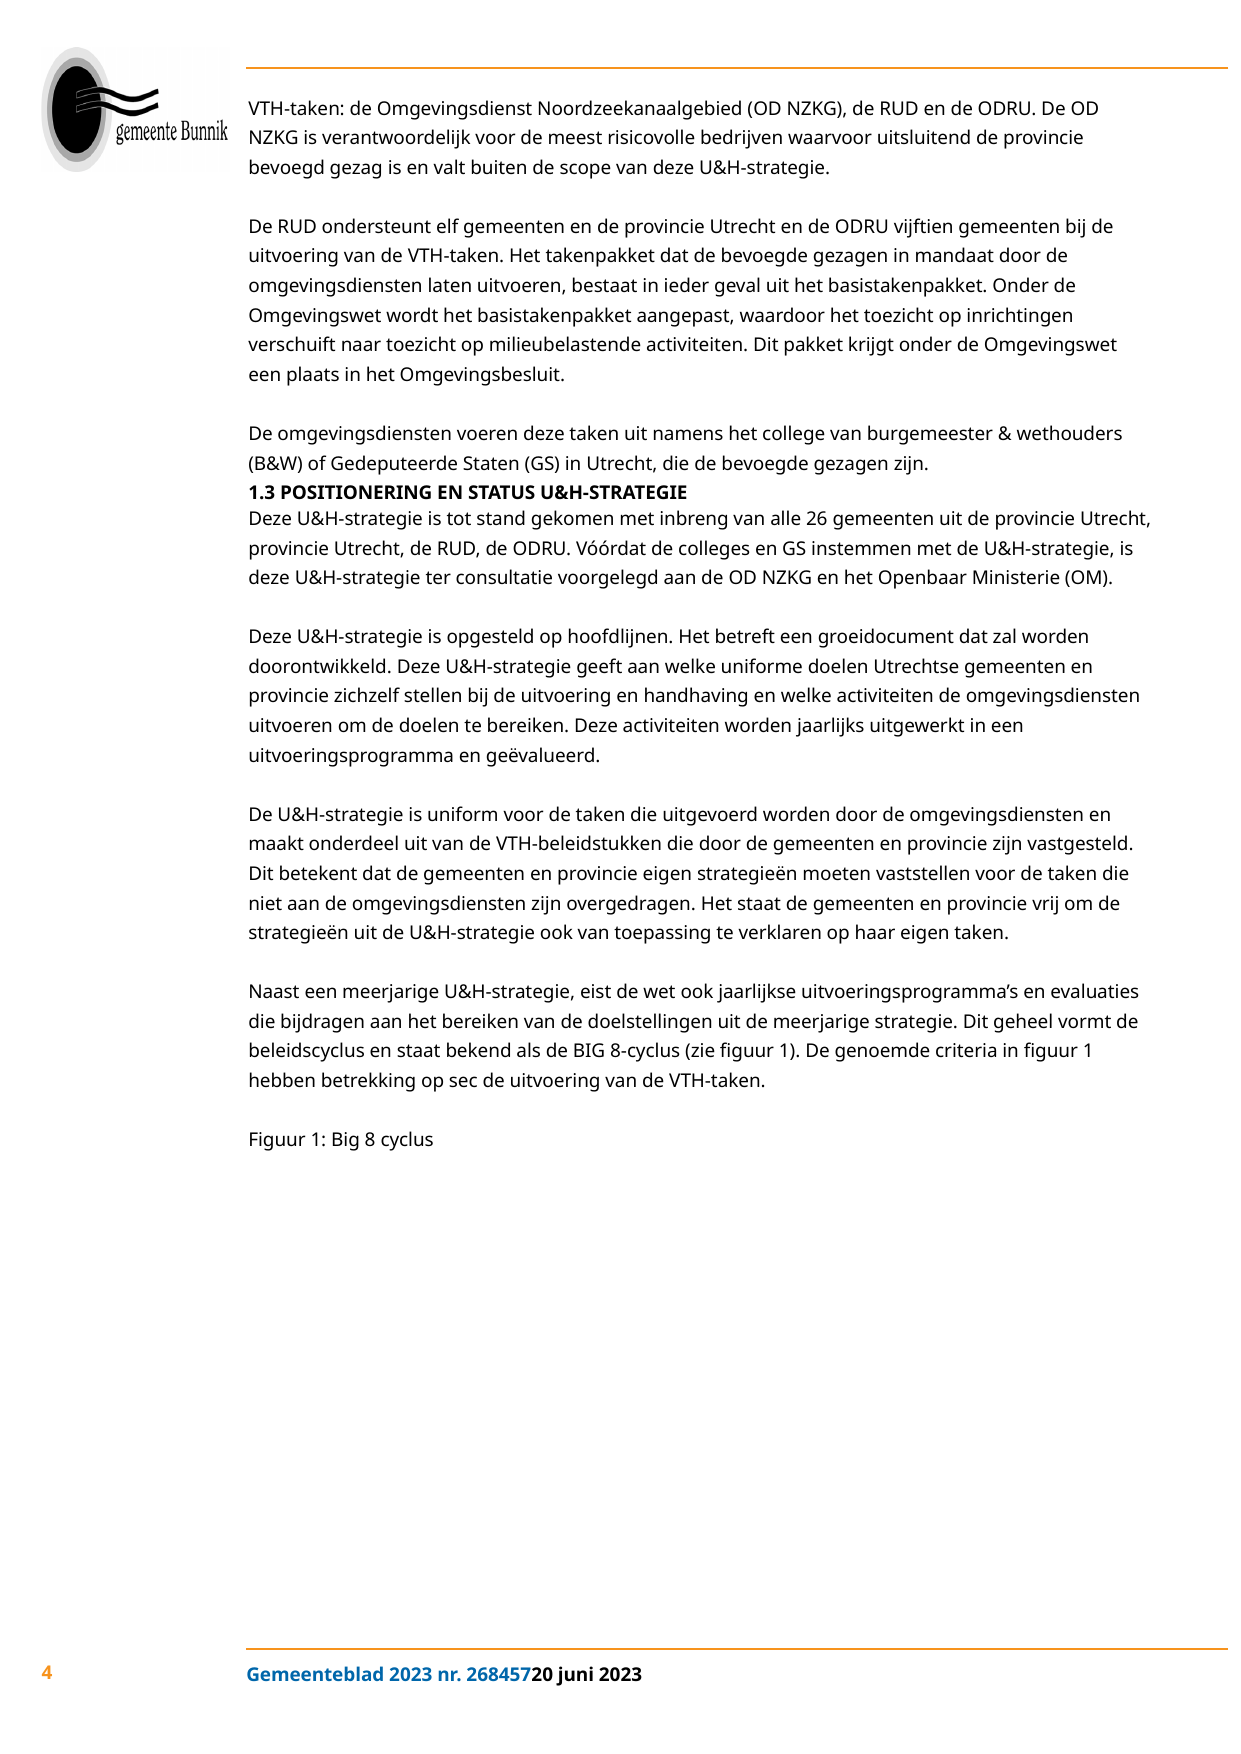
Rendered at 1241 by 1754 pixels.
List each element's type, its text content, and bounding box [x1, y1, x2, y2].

text VTH-taken: de Omgevingsdienst Noordzeekanaalgebied (OD NZKG), de RUD en de ODRU. De OD NZKG is verantwoordelijk voor de meest risicovolle bedrijven waarvoor uitsluitend de provincie bevoegd gezag is en valt buiten de scope van deze U&H-strategie. [248, 95, 1152, 180]
text Naast een meerjarige U&H-strategie, eist de wet ook jaarlijkse uitvoeringsprogramma’s en evaluaties die bijdragen aan het bereiken van de doelstellingen uit de meerjarige strategie. Dit geheel vormt de beleidscyclus en staat bekend als de BIG 8-cyclus (zie figuur 1). De genoemde criteria in figuur 1 hebben betrekking op sec de uitvoering van de VTH-taken. [248, 978, 1152, 1093]
text De U&H-strategie is uniform voor de taken die uitgevoerd worden door de omgevingsdiensten en maakt onderdeel uit van de VTH-beleidstukken die door de gemeenten en provincie zijn vastgesteld. Dit betekent dat de gemeenten en provincie eigen strategieën moeten vaststellen voor de taken die niet aan de omgevingsdiensten zijn overgedragen. Het staat de gemeenten en provincie vrij om de strategieën uit de U&H-strategie ook van toepassing te verklaren op haar eigen taken. [248, 801, 1152, 945]
text Deze U&H-strategie is opgesteld op hoofdlijnen. Het betreft een groeidocument dat zal worden doorontwikkeld. Deze U&H-strategie geeft aan welke uniforme doelen Utrechtse gemeenten en provincie zichzelf stellen bij de uitvoering en handhaving en welke activiteiten de omgevingsdiensten uitvoeren om de doelen te bereiken. Deze activiteiten worden jaarlijks uitgewerkt in een uitvoeringsprogramma en geëvalueerd. [248, 623, 1152, 767]
picture [41, 47, 231, 172]
text Figuur 1: Big 8 cyclus [248, 1126, 1152, 1152]
text De RUD ondersteunt elf gemeenten en de provincie Utrecht en de ODRU vijftien gemeenten bij de uitvoering van de VTH-taken. Het takenpakket dat de bevoegde gezagen in mandaat door de omgevingsdiensten laten uitvoeren, bestaat in ieder geval uit het basistakenpakket. Onder de Omgevingswet wordt het basistakenpakket aangepast, waardoor het toezicht op inrichtingen verschuift naar toezicht op milieubelastende activiteiten. Dit pakket krijgt onder de Omgevingswet een plaats in het Omgevingsbesluit. [248, 213, 1152, 387]
text De omgevingsdiensten voeren deze taken uit namens het college van burgemeester & wethouders (B&W) of Gedeputeerde Staten (GS) in Utrecht, die de bevoegde gezagen zijn. [248, 420, 1152, 476]
text Deze U&H-strategie is tot stand gekomen met inbreng van alle 26 gemeenten uit de provincie Utrecht, provincie Utrecht, de RUD, de ODRU. Vóórdat de colleges en GS instemmen met de U&H-strategie, is deze U&H-strategie ter consultatie voorgelegd aan de OD NZKG en het Openbaar Ministerie (OM). [248, 505, 1152, 590]
text 1.3 POSITIONERING EN STATUS U&H-STRATEGIE [248, 479, 1152, 505]
